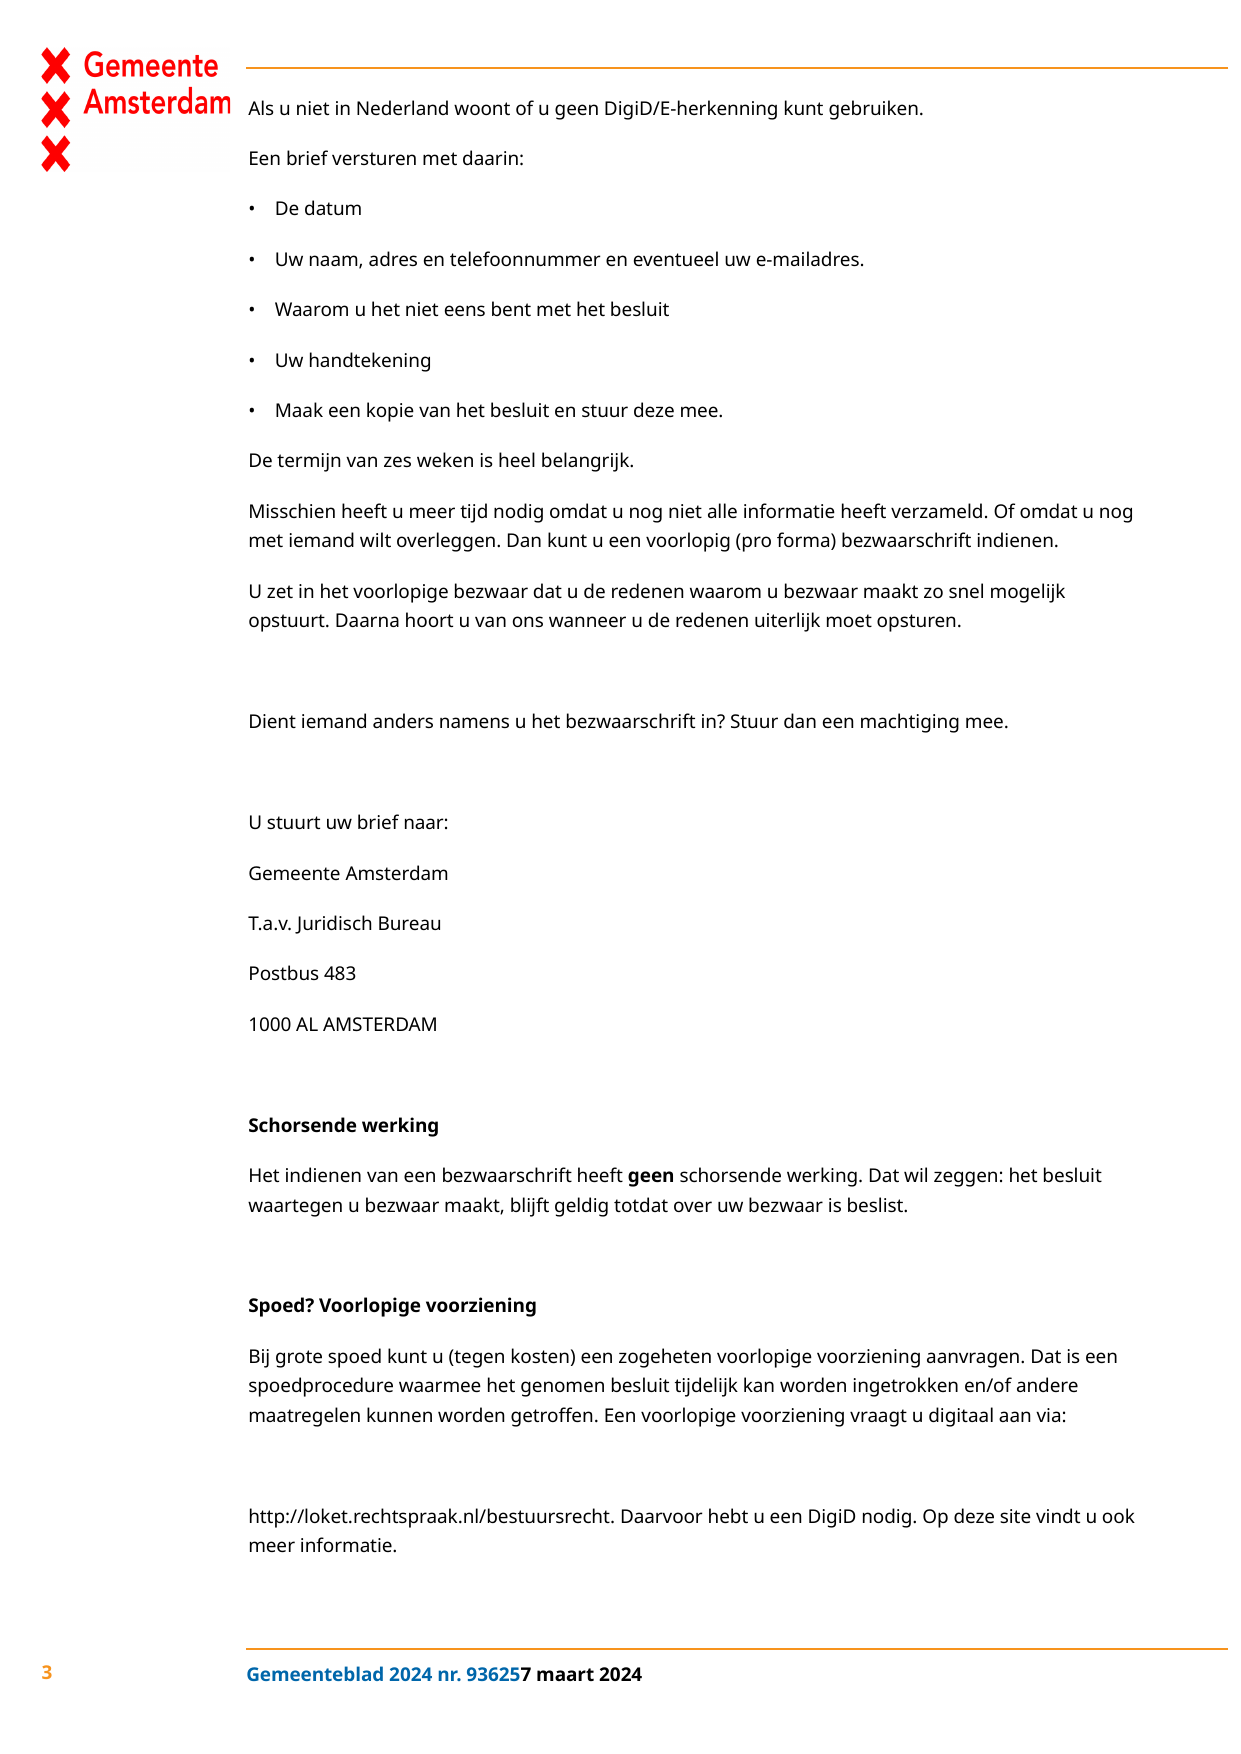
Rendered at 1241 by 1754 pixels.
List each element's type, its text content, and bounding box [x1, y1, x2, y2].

text Schorsende werking [248, 1112, 1152, 1138]
text • Uw naam, adres en telefoonnummer en eventueel uw e-mailadres. [248, 246, 1152, 272]
text Misschien heeft u meer tijd nodig omdat u nog niet alle informatie heeft verzameld. Of omdat u nog met iemand wilt overleggen. Dan kunt u een voorlopig (pro forma) bezwaarschrift indienen. [248, 498, 1152, 553]
text Het indienen van een bezwaarschrift heeft geen schorsende werking. Dat wil zeggen: het besluit waartegen u bezwaar maakt, blijft geldig totdat over uw bezwaar is beslist. [248, 1162, 1152, 1218]
text Als u niet in Nederland woont of u geen DigiD/E-herkenning kunt gebruiken. [248, 95, 1152, 121]
text • Waarom u het niet eens bent met het besluit [248, 296, 1152, 322]
text T.a.v. Juridisch Bureau [248, 910, 1152, 936]
text Een brief versturen met daarin: [248, 145, 1152, 171]
text 1000 AL AMSTERDAM [248, 1011, 1152, 1037]
text De termijn van zes weken is heel belangrijk. [248, 448, 1152, 473]
text • De datum [248, 196, 1152, 221]
text U zet in het voorlopige bezwaar dat u de redenen waarom u bezwaar maakt zo snel mogelijk opstuurt. Daarna hoort u van ons wanneer u de redenen uiterlijk moet opsturen. [248, 578, 1152, 633]
text http://loket.rechtspraak.nl/bestuursrecht. Daarvoor hebt u een DigiD nodig. Op deze site vindt u ook meer informatie. [248, 1503, 1152, 1558]
text Gemeente Amsterdam [248, 860, 1152, 886]
text Bij grote spoed kunt u (tegen kosten) een zogeheten voorlopige voorziening aanvragen. Dat is een spoedprocedure waarmee het genomen besluit tijdelijk kan worden ingetrokken en/of andere maatregelen kunnen worden getroffen. Een voorlopige voorziening vraagt u digitaal aan via: [248, 1343, 1152, 1428]
picture [41, 47, 231, 172]
text • Uw handtekening [248, 347, 1152, 373]
text Spoed? Voorlopige voorziening [248, 1293, 1152, 1318]
text • Maak een kopie van het besluit en stuur deze mee. [248, 397, 1152, 423]
text U stuurt uw brief naar: [248, 809, 1152, 835]
text Dient iemand anders namens u het bezwaarschrift in? Stuur dan een machtiging mee. [248, 708, 1152, 734]
text Postbus 483 [248, 961, 1152, 986]
